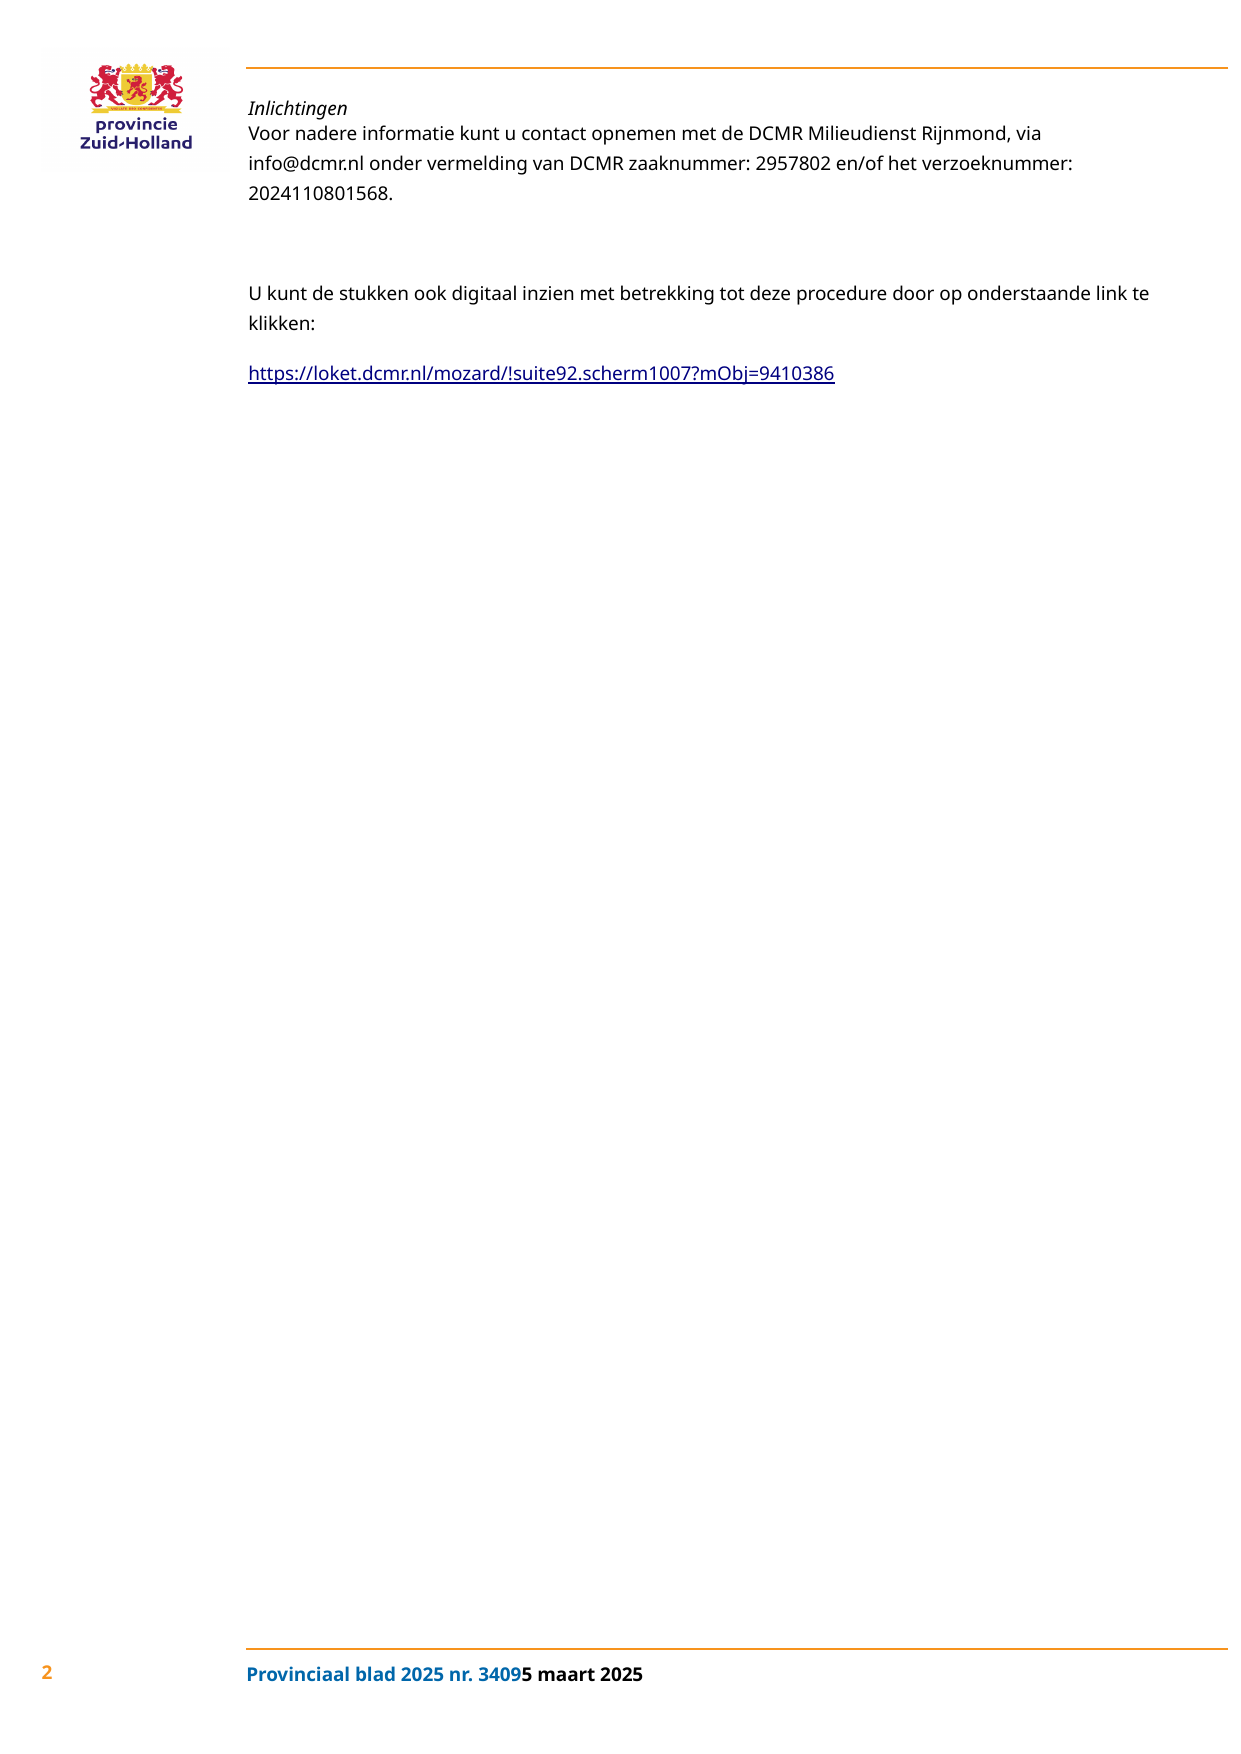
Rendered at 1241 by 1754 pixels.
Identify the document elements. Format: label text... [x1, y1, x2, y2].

text Voor nadere informatie kunt u contact opnemen met de DCMR Milieudienst Rijnmond, via info@dcmr.nl onder vermelding van DCMR zaaknummer: 2957802 en/of het verzoeknummer: 2024110801568. [248, 121, 1152, 205]
text https://loket.dcmr.nl/mozard/!suite92.scherm1007?mObj=9410386 [248, 361, 1152, 386]
picture [41, 47, 231, 172]
text Inlichtingen [248, 95, 1152, 121]
text U kunt de stukken ook digitaal inzien met betrekking tot deze procedure door op onderstaande link te klikken: [248, 281, 1152, 336]
